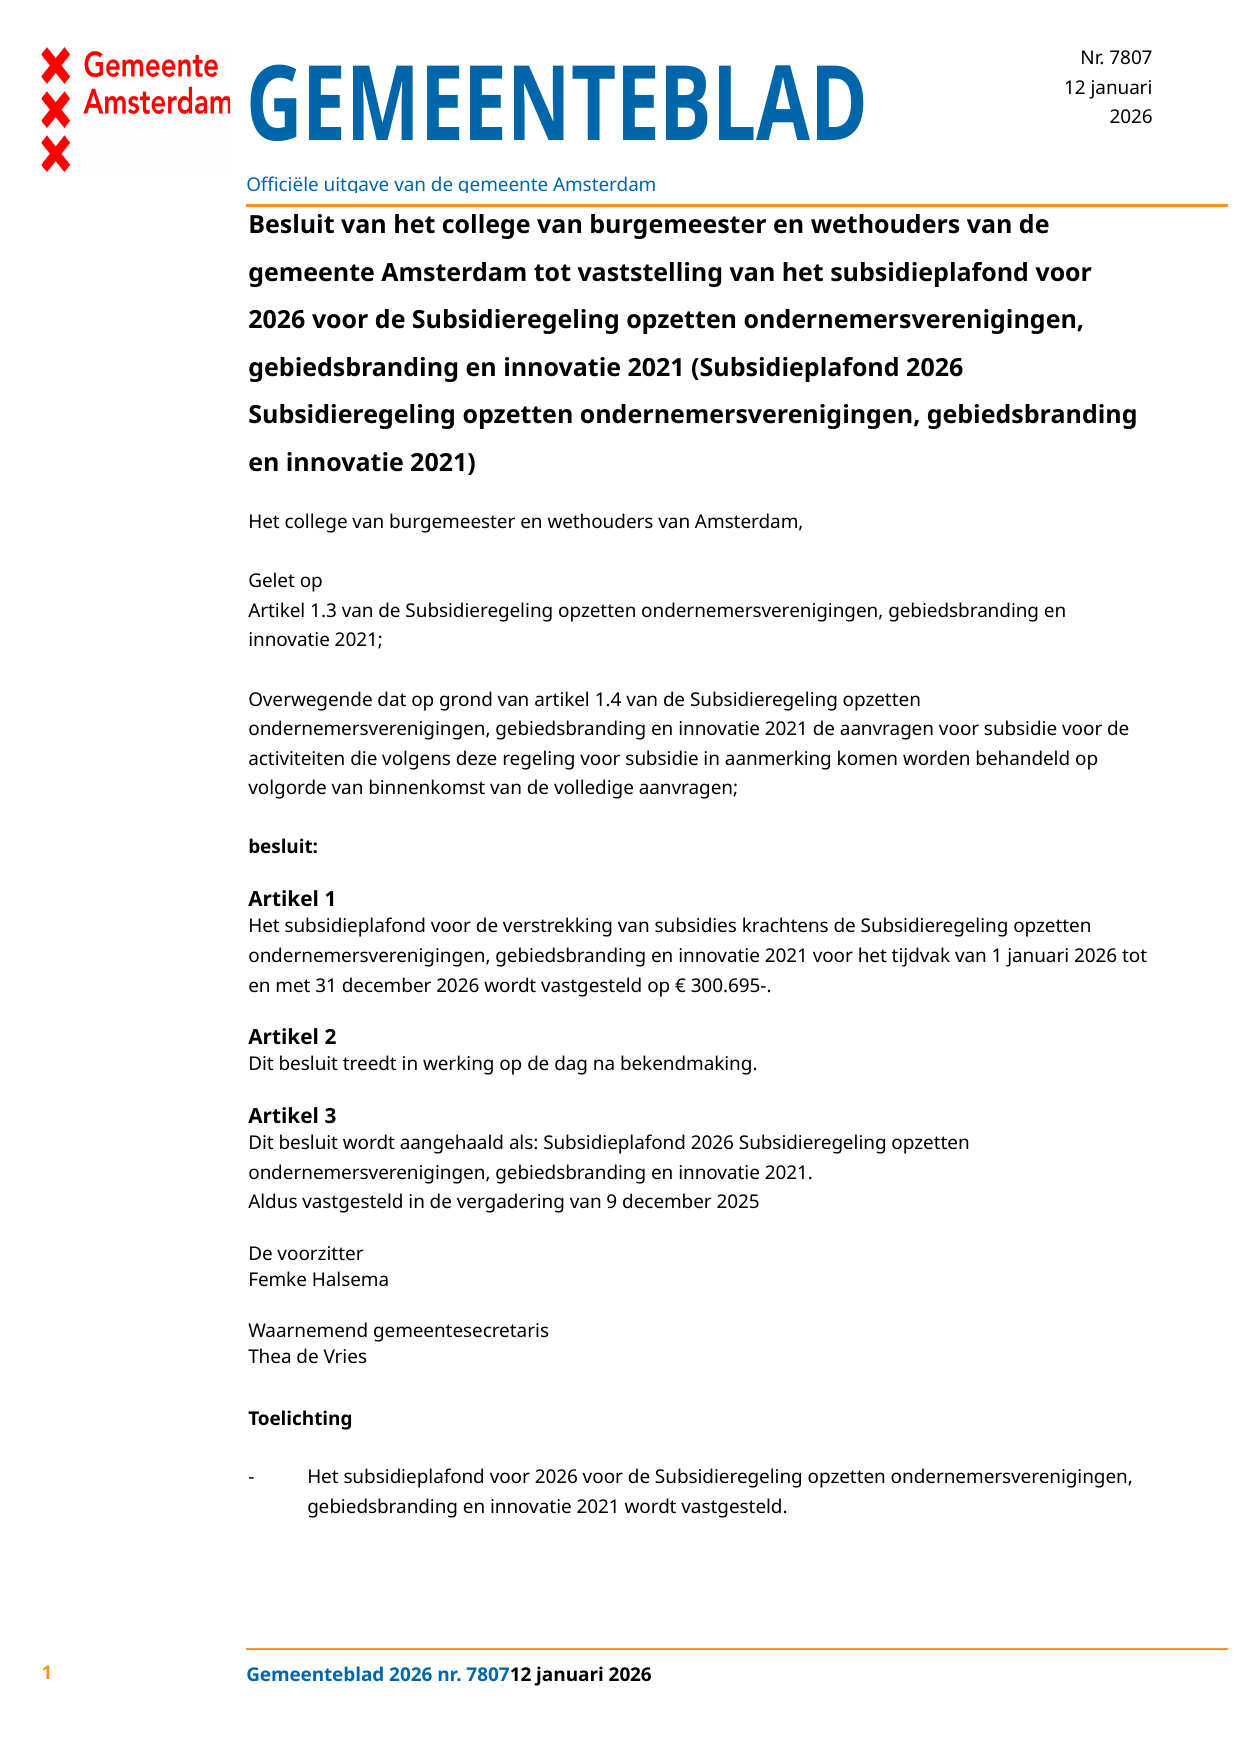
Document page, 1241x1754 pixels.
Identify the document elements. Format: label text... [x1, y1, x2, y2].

list Het subsidieplafond voor 2026 voor de Subsidieregeling opzetten ondernemersverenigingen, gebiedsbranding en innovatie 2021 wordt vastgesteld. [248, 1463, 1152, 1519]
text Waarnemend gemeentesecretaris [248, 1317, 1152, 1343]
text Artikel 3 [248, 1101, 1152, 1129]
text Gelet op [248, 567, 1152, 593]
text De voorzitter [248, 1240, 1152, 1266]
text besluit: [248, 834, 1152, 859]
text Artikel 2 [248, 1022, 1152, 1051]
text Het subsidieplafond voor de verstrekking van subsidies krachtens de Subsidieregeling opzetten ondernemersverenigingen, gebiedsbranding en innovatie 2021 voor het tijdvak van 1 januari 2026 tot en met 31 december 2026 wordt vastgesteld op € 300.695-. [248, 913, 1152, 997]
text Het college van burgemeester en wethouders van Amsterdam, [248, 508, 1152, 534]
text Toelichting [248, 1394, 1152, 1434]
text Dit besluit wordt aangehaald als: Subsidieplafond 2026 Subsidieregeling opzetten ondernemersverenigingen, gebiedsbranding en innovatie 2021. [248, 1129, 1152, 1185]
text Artikel 1 [248, 884, 1152, 913]
text Femke Halsema [248, 1266, 1152, 1292]
text Artikel 1.3 van de Subsidieregeling opzetten ondernemersverenigingen, gebiedsbranding en innovatie 2021; [248, 597, 1152, 652]
text Dit besluit treedt in werking op de dag na bekendmaking. [248, 1051, 1152, 1076]
text Aldus vastgesteld in de vergadering van 9 december 2025 [248, 1189, 1152, 1214]
picture [41, 47, 231, 172]
text Besluit van het college van burgemeester en wethouders van de gemeente Amsterdam tot vaststelling van het subsidieplafond voor 2026 voor de Subsidieregeling opzetten ondernemersverenigingen, gebiedsbranding en innovatie 2021 (Subsidieplafond 2026 Subsidieregeling opzetten ondernemersverenigingen, gebiedsbranding en innovatie 2021) [248, 207, 1152, 479]
text Thea de Vries [248, 1343, 1152, 1369]
text Overwegende dat op grond van artikel 1.4 van de Subsidieregeling opzetten ondernemersverenigingen, gebiedsbranding en innovatie 2021 de aanvragen voor subsidie voor de activiteiten die volgens deze regeling voor subsidie in aanmerking komen worden behandeld op volgorde van binnenkomst van de volledige aanvragen; [248, 686, 1152, 800]
